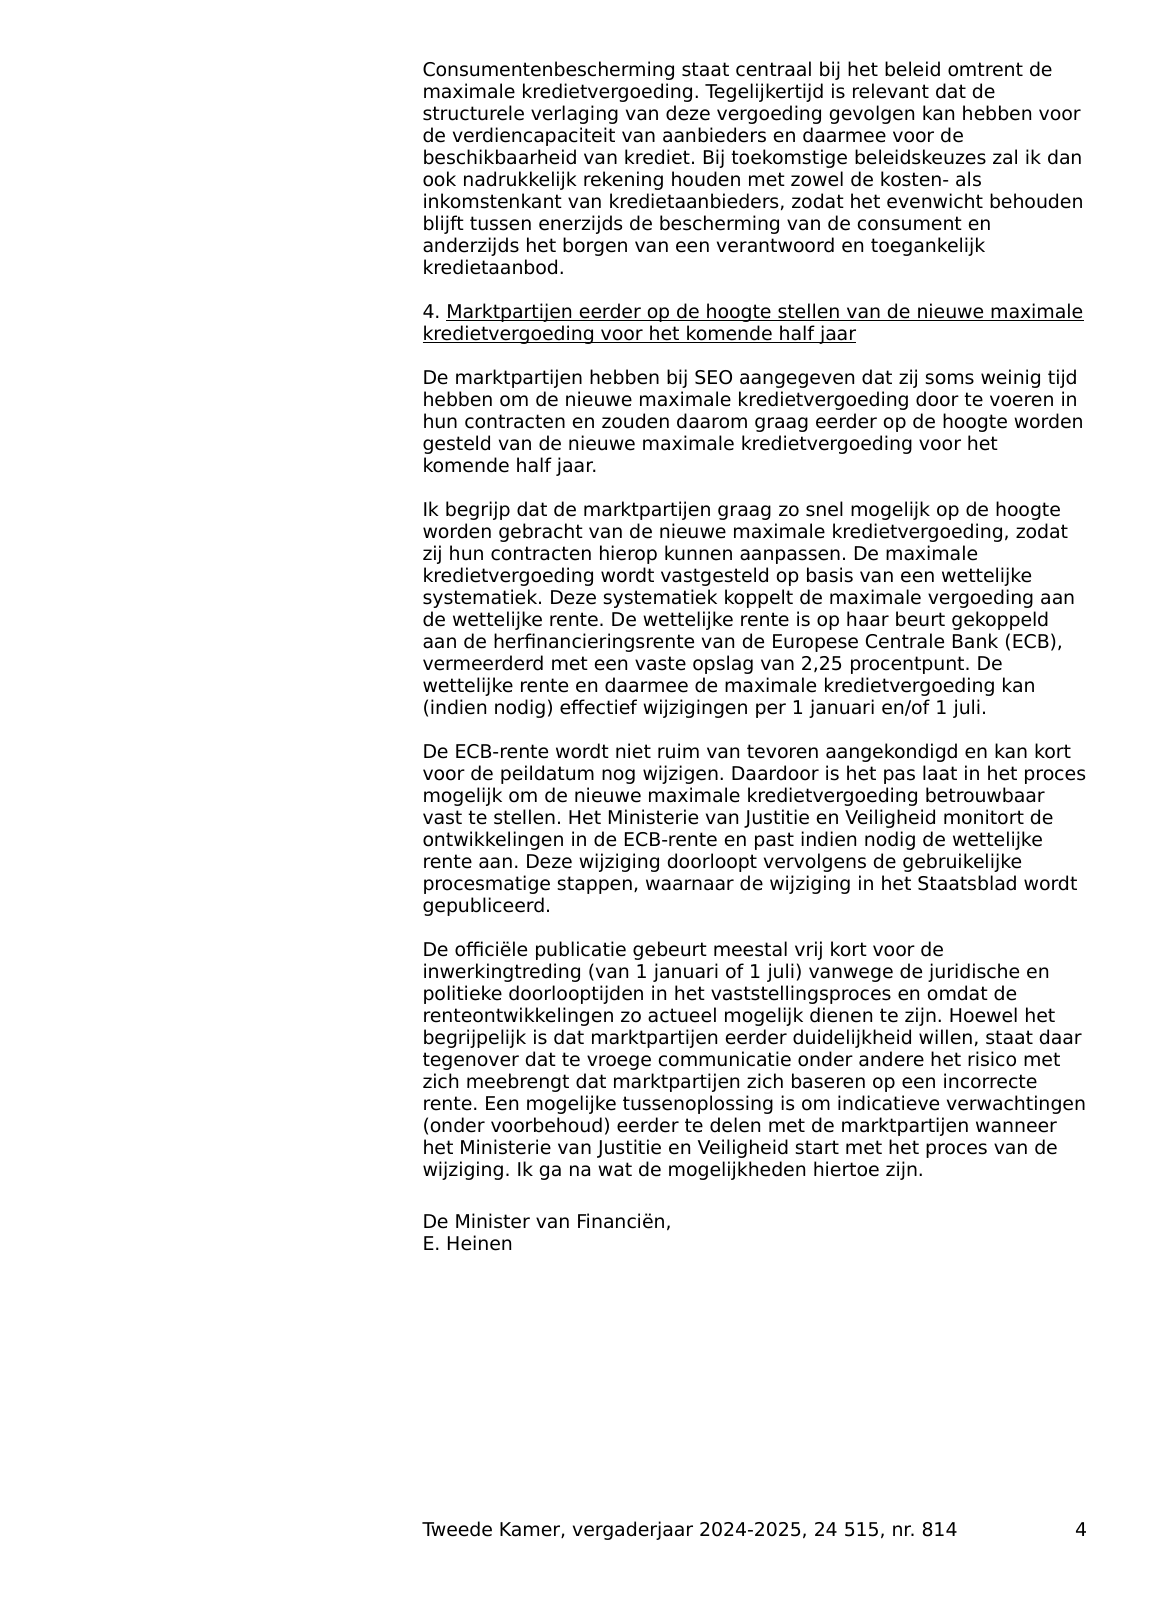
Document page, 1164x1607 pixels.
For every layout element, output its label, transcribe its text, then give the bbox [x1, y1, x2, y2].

text Consumentenbescherming staat centraal bij het beleid omtrent de maximale kredietvergoeding. Tegelijkertijd is relevant dat de structurele verlaging van deze vergoeding gevolgen kan hebben voor de verdiencapaciteit van aanbieders en daarmee voor de beschikbaarheid van krediet. Bij toekomstige beleidskeuzes zal ik dan ook nadrukkelijk rekening houden met zowel de kosten- als inkomstenkant van kredietaanbieders, zodat het evenwicht behouden blijft tussen enerzijds de bescherming van de consument en anderzijds het borgen van een verantwoord en toegankelijk kredietaanbod. [422, 59, 1087, 279]
text Ik begrijp dat de marktpartijen graag zo snel mogelijk op de hoogte worden gebracht van de nieuwe maximale kredietvergoeding, zodat zij hun contracten hierop kunnen aanpassen. De maximale kredietvergoeding wordt vastgesteld op basis van een wettelijke systematiek. Deze systematiek koppelt de maximale vergoeding aan de wettelijke rente. De wettelijke rente is op haar beurt gekoppeld aan de herfinancieringsrente van de Europese Centrale Bank (ECB), vermeerderd met een vaste opslag van 2,25 procentpunt. De wettelijke rente en daarmee de maximale kredietvergoeding kan (indien nodig) effectief wijzigingen per 1 januari en/of 1 juli. [422, 499, 1087, 719]
text De marktpartijen hebben bij SEO aangegeven dat zij soms weinig tijd hebben om de nieuwe maximale kredietvergoeding door te voeren in hun contracten en zouden daarom graag eerder op de hoogte worden gesteld van de nieuwe maximale kredietvergoeding voor het komende half jaar. [422, 367, 1087, 477]
text De Minister van Financiën, E. Heinen [422, 1211, 1087, 1255]
text De officiële publicatie gebeurt meestal vrij kort voor de inwerkingtreding (van 1 januari of 1 juli) vanwege de juridische en politieke doorlooptijden in het vaststellingsproces en omdat de renteontwikkelingen zo actueel mogelijk dienen te zijn. Hoewel het begrijpelijk is dat marktpartijen eerder duidelijkheid willen, staat daar tegenover dat te vroege communicatie onder andere het risico met zich meebrengt dat marktpartijen zich baseren op een incorrecte rente. Een mogelijke tussenoplossing is om indicatieve verwachtingen (onder voorbehoud) eerder te delen met de marktpartijen wanneer het Ministerie van Justitie en Veiligheid start met het proces van de wijziging. Ik ga na wat de mogelijkheden hiertoe zijn. [422, 939, 1087, 1181]
subtitle 4. Marktpartijen eerder op de hoogte stellen van de nieuwe maximale kredietvergoeding voor het komende half jaar [422, 301, 1087, 345]
text De ECB-rente wordt niet ruim van tevoren aangekondigd en kan kort voor de peildatum nog wijzigen. Daardoor is het pas laat in het proces mogelijk om de nieuwe maximale kredietvergoeding betrouwbaar vast te stellen. Het Ministerie van Justitie en Veiligheid monitort de ontwikkelingen in de ECB-rente en past indien nodig de wettelijke rente aan. Deze wijziging doorloopt vervolgens de gebruikelijke procesmatige stappen, waarnaar de wijziging in het Staatsblad wordt gepubliceerd. [422, 741, 1087, 917]
